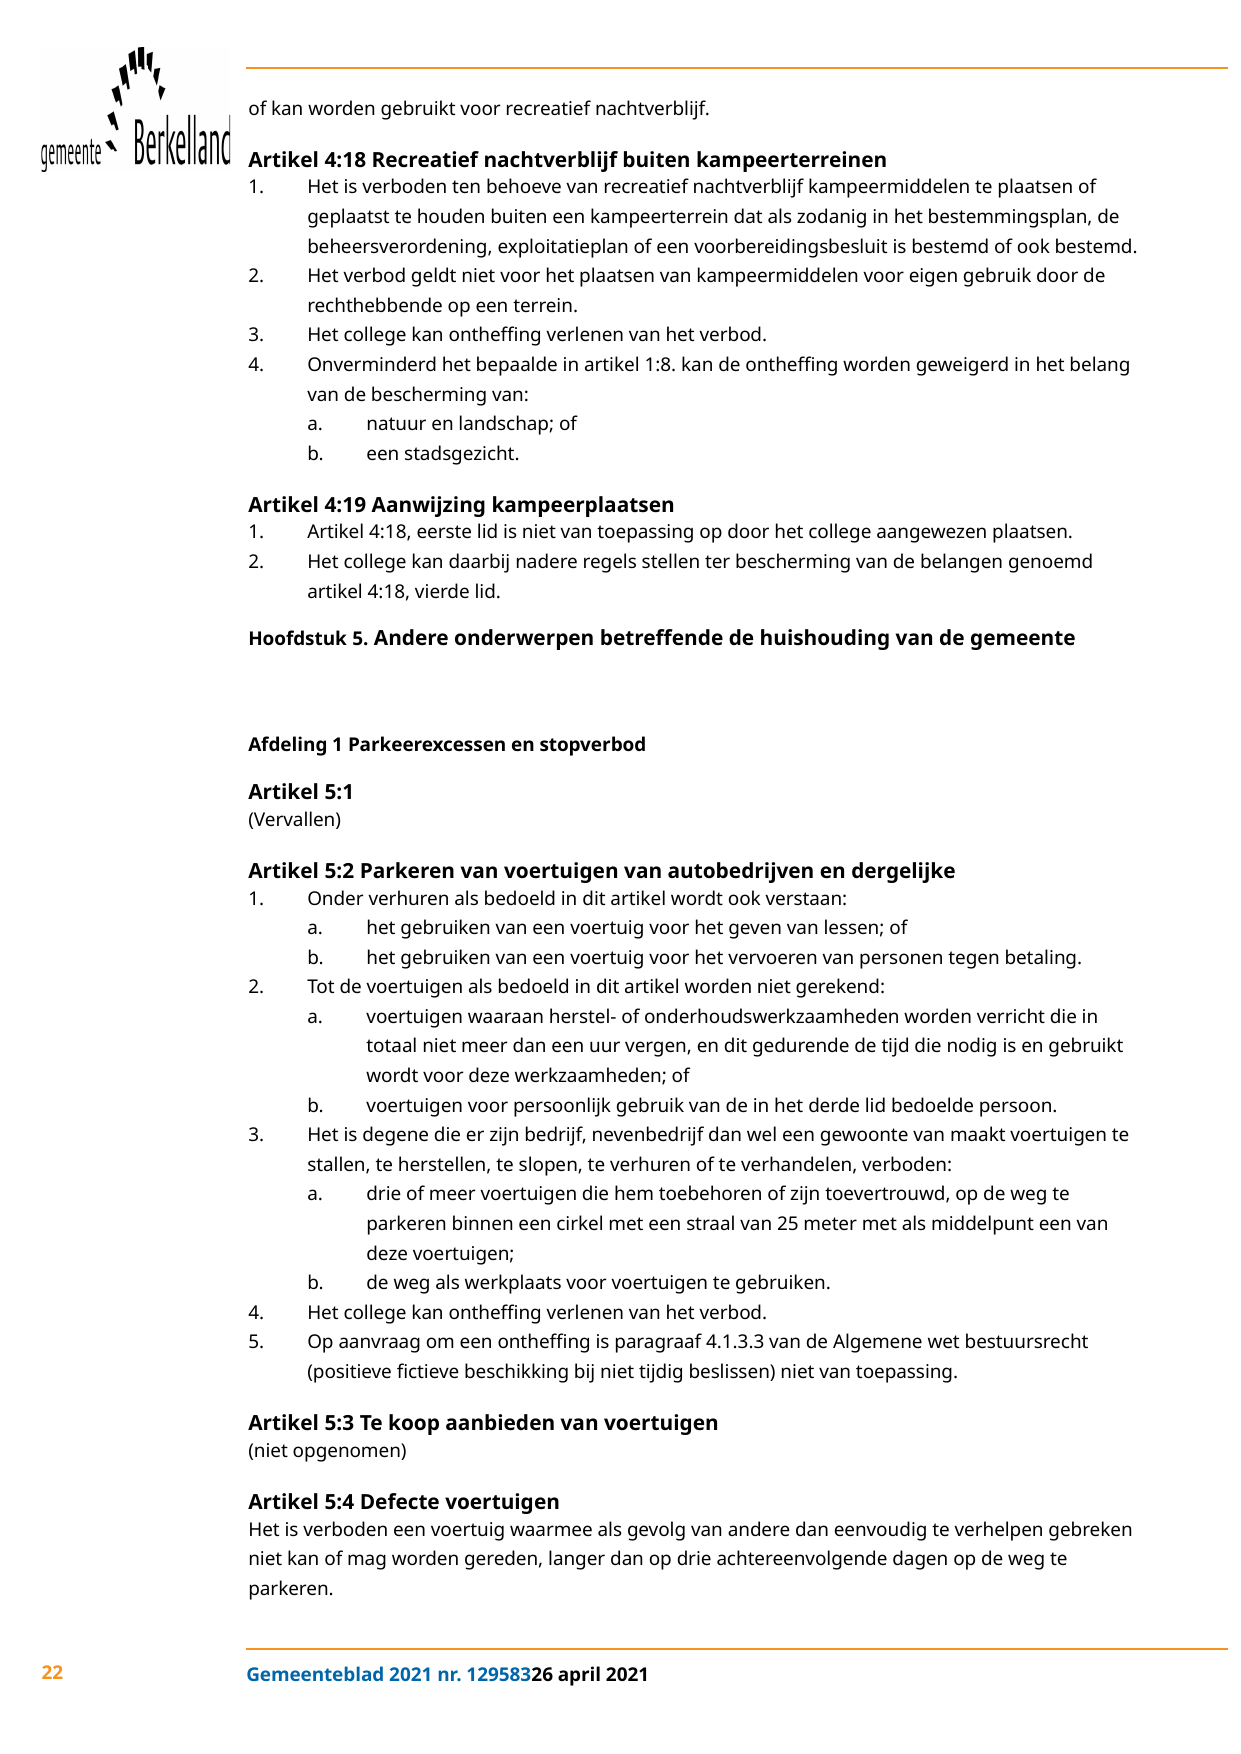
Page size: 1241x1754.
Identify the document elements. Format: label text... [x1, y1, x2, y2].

list natuur en landschap; of [307, 410, 1152, 436]
list de weg als werkplaats voor voertuigen te gebruiken. [307, 1269, 1152, 1295]
list Het college kan ontheffing verlenen van het verbod. [248, 322, 1152, 347]
text Artikel 5:3 Te koop aanbieden van voertuigen [248, 1408, 1152, 1437]
text Artikel 4:18 Recreatief nachtverblijf buiten kampeerterreinen [248, 145, 1152, 174]
list drie of meer voertuigen die hem toebehoren of zijn toevertrouwd, op de weg te parkeren binnen een cirkel met een straal van 25 meter met als middelpunt een van deze voertuigen; [307, 1181, 1152, 1265]
list Het college kan ontheffing verlenen van het verbod. [248, 1299, 1152, 1324]
list voertuigen waaraan herstel- of onderhoudswerkzaamheden worden verricht die in totaal niet meer dan een uur vergen, en dit gedurende de tijd die nodig is en gebruikt wordt voor deze werkzaamheden; of [307, 1003, 1152, 1088]
text Artikel 4:19 Aanwijzing kampeerplaatsen [248, 490, 1152, 519]
list Het is verboden ten behoeve van recreatief nachtverblijf kampeermiddelen te plaatsen of geplaatst te houden buiten een kampeerterrein dat als zodanig in het bestemmingsplan, de beheersverordening, exploitatieplan of een voorbereidingsbesluit is bestemd of ook bestemd. [248, 174, 1152, 258]
list Tot de voertuigen als bedoeld in dit artikel worden niet gerekend: [248, 973, 1152, 999]
text Hoofdstuk 5. Andere onderwerpen betreffende de huishouding van de gemeente [248, 623, 1152, 652]
list het gebruiken van een voertuig voor het geven van lessen; of [307, 914, 1152, 940]
list Het is degene die er zijn bedrijf, nevenbedrijf dan wel een gewoonte van maakt voertuigen te stallen, te herstellen, te slopen, te verhuren of te verhandelen, verboden: [248, 1121, 1152, 1177]
text Afdeling 1 Parkeerexcessen en stopverbod [248, 731, 1152, 757]
list het gebruiken van een voertuig voor het vervoeren van personen tegen betaling. [307, 944, 1152, 969]
list Onverminderd het bepaalde in artikel 1:8. kan de ontheffing worden geweigerd in het belang van de bescherming van: [248, 351, 1152, 406]
text (Vervallen) [248, 806, 1152, 832]
text Artikel 5:4 Defecte voertuigen [248, 1487, 1152, 1516]
list Het verbod geldt niet voor het plaatsen van kampeermiddelen voor eigen gebruik door de rechthebbende op een terrein. [248, 262, 1152, 318]
text Artikel 5:1 [248, 777, 1152, 806]
text (niet opgenomen) [248, 1437, 1152, 1463]
list Artikel 4:18, eerste lid is niet van toepassing op door het college aangewezen plaatsen. [248, 519, 1152, 544]
text of kan worden gebruikt voor recreatief nachtverblijf. [248, 95, 1152, 121]
picture [41, 47, 231, 172]
list voertuigen voor persoonlijk gebruik van de in het derde lid bedoelde persoon. [307, 1092, 1152, 1117]
list Het college kan daarbij nadere regels stellen ter bescherming van de belangen genoemd artikel 4:18, vierde lid. [248, 548, 1152, 604]
text Het is verboden een voertuig waarmee als gevolg van andere dan eenvoudig te verhelpen gebreken niet kan of mag worden gereden, langer dan op drie achtereenvolgende dagen op de weg te parkeren. [248, 1516, 1152, 1601]
list Op aanvraag om een ontheffing is paragraaf 4.1.3.3 van de Algemene wet bestuursrecht (positieve fictieve beschikking bij niet tijdig beslissen) niet van toepassing. [248, 1328, 1152, 1384]
list een stadsgezicht. [307, 440, 1152, 466]
list Onder verhuren als bedoeld in dit artikel wordt ook verstaan: [248, 885, 1152, 910]
text Artikel 5:2 Parkeren van voertuigen van autobedrijven en dergelijke [248, 856, 1152, 885]
